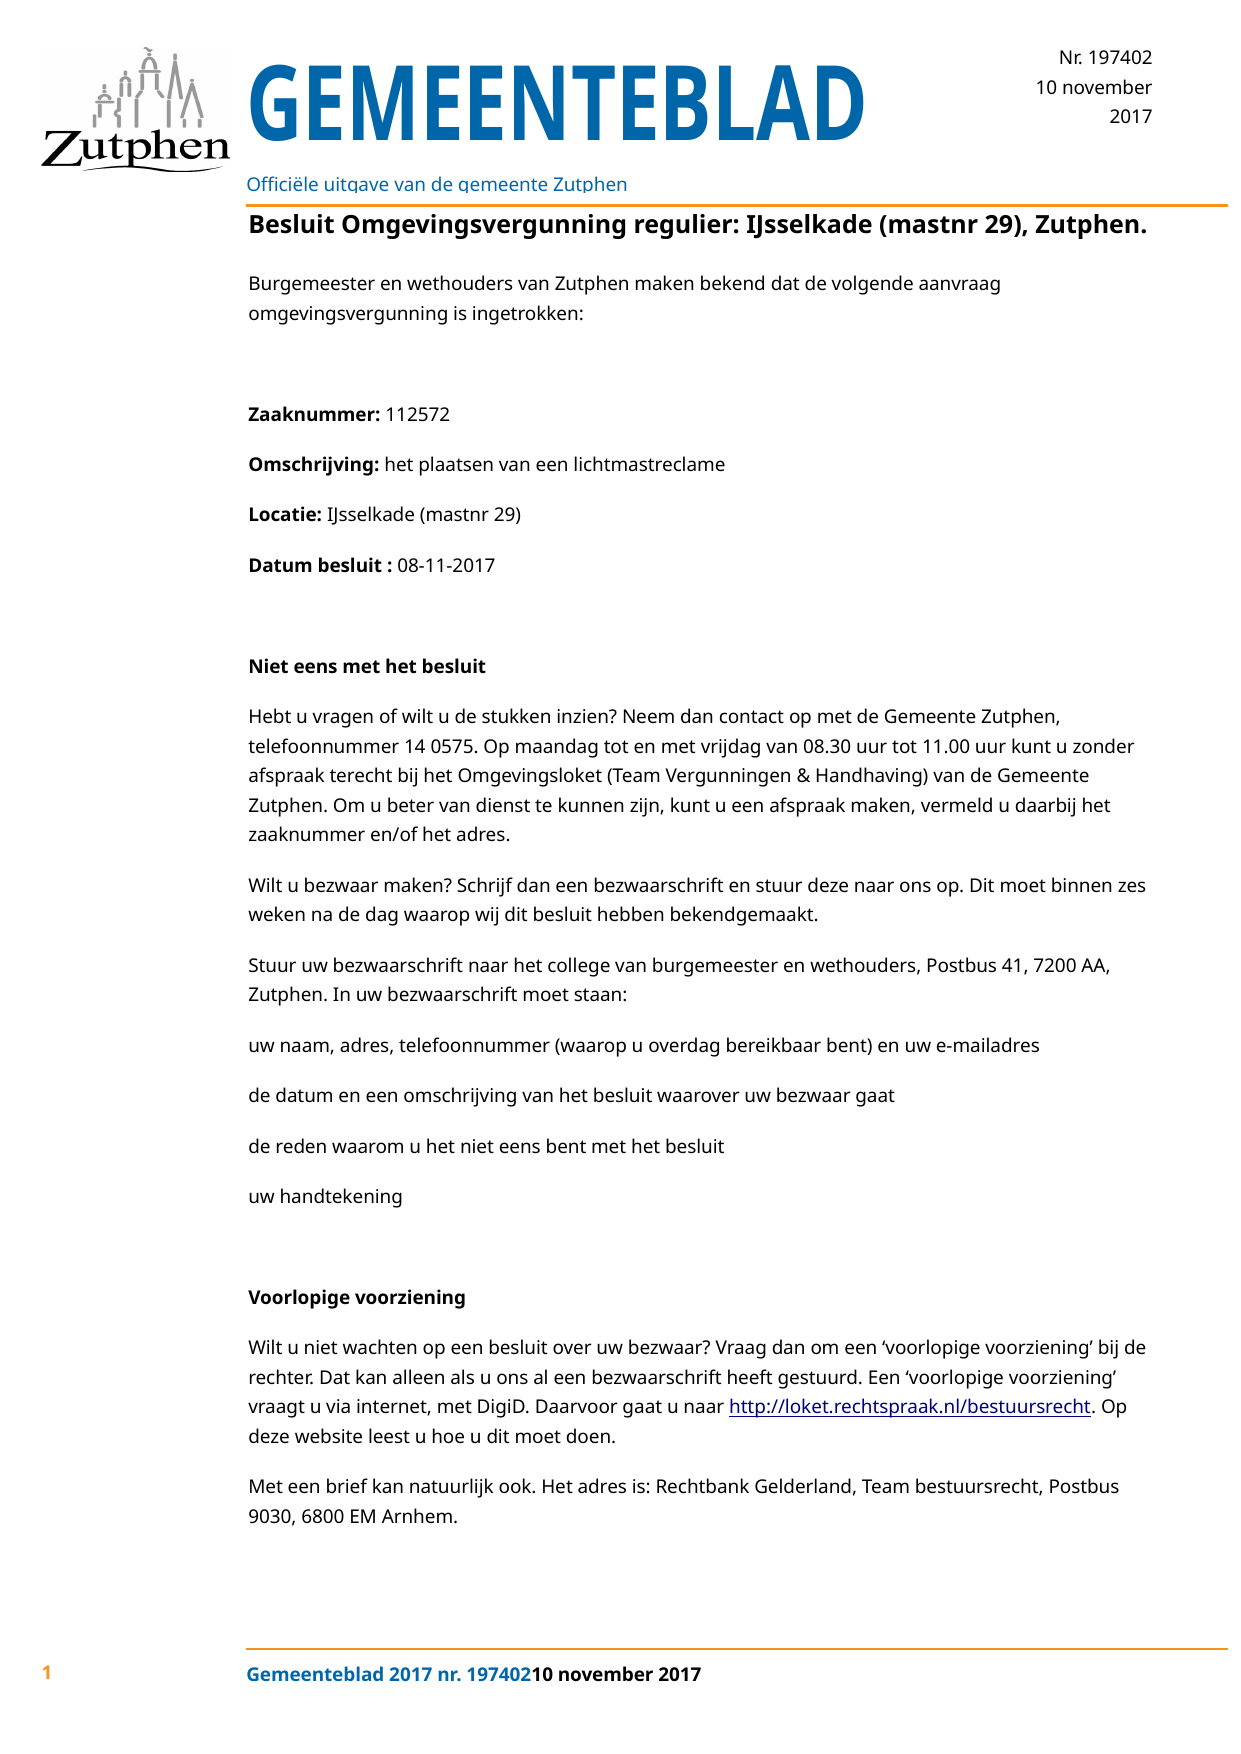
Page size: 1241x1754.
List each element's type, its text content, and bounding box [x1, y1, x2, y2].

text Stuur uw bezwaarschrift naar het college van burgemeester en wethouders, Postbus 41, 7200 AA, Zutphen. In uw bezwaarschrift moet staan: [248, 952, 1152, 1007]
text Wilt u bezwaar maken? Schrijf dan een bezwaarschrift en stuur deze naar ons op. Dit moet binnen zes weken na de dag waarop wij dit besluit hebben bekendgemaakt. [248, 872, 1152, 927]
text Voorlopige voorziening [248, 1284, 1152, 1310]
text Niet eens met het besluit [248, 653, 1152, 678]
text de reden waarom u het niet eens bent met het besluit [248, 1133, 1152, 1158]
text Locatie: IJsselkade (mastnr 29) [248, 502, 1152, 527]
picture [41, 47, 231, 172]
text uw naam, adres, telefoonnummer (waarop u overdag bereikbaar bent) en uw e-mailadres [248, 1032, 1152, 1058]
text Datum besluit : 08-11-2017 [248, 552, 1152, 578]
text Omschrijving: het plaatsen van een lichtmastreclame [248, 451, 1152, 477]
text Zaaknummer: 112572 [248, 401, 1152, 426]
text Hebt u vragen of wilt u de stukken inzien? Neem dan contact op met de Gemeente Zutphen, telefoonnummer 14 0575. Op maandag tot en met vrijdag van 08.30 uur tot 11.00 uur kunt u zonder afspraak terecht bij het Omgevingsloket (Team Vergunningen & Handhaving) van de Gemeente Zutphen. Om u beter van dienst te kunnen zijn, kunt u een afspraak maken, vermeld u daarbij het zaaknummer en/of het adres. [248, 703, 1152, 847]
text Besluit Omgevingsvergunning regulier: IJsselkade (mastnr 29), Zutphen. [248, 207, 1152, 241]
text Wilt u niet wachten op een besluit over uw bezwaar? Vraag dan om een ‘voorlopige voorziening’ bij de rechter. Dat kan alleen als u ons al een bezwaarschrift heeft gestuurd. Een ‘voorlopige voorziening’ vraagt u via internet, met DigiD. Daarvoor gaat u naar http://loket.rechtspraak.nl/bestuursrecht. Op deze website leest u hoe u dit moet doen. [248, 1334, 1152, 1449]
text Burgemeester en wethouders van Zutphen maken bekend dat de volgende aanvraag omgevingsvergunning is ingetrokken: [248, 270, 1152, 326]
text uw handtekening [248, 1183, 1152, 1209]
text de datum en een omschrijving van het besluit waarover uw bezwaar gaat [248, 1082, 1152, 1108]
text Met een brief kan natuurlijk ook. Het adres is: Rechtbank Gelderland, Team bestuursrecht, Postbus 9030, 6800 EM Arnhem. [248, 1474, 1152, 1529]
